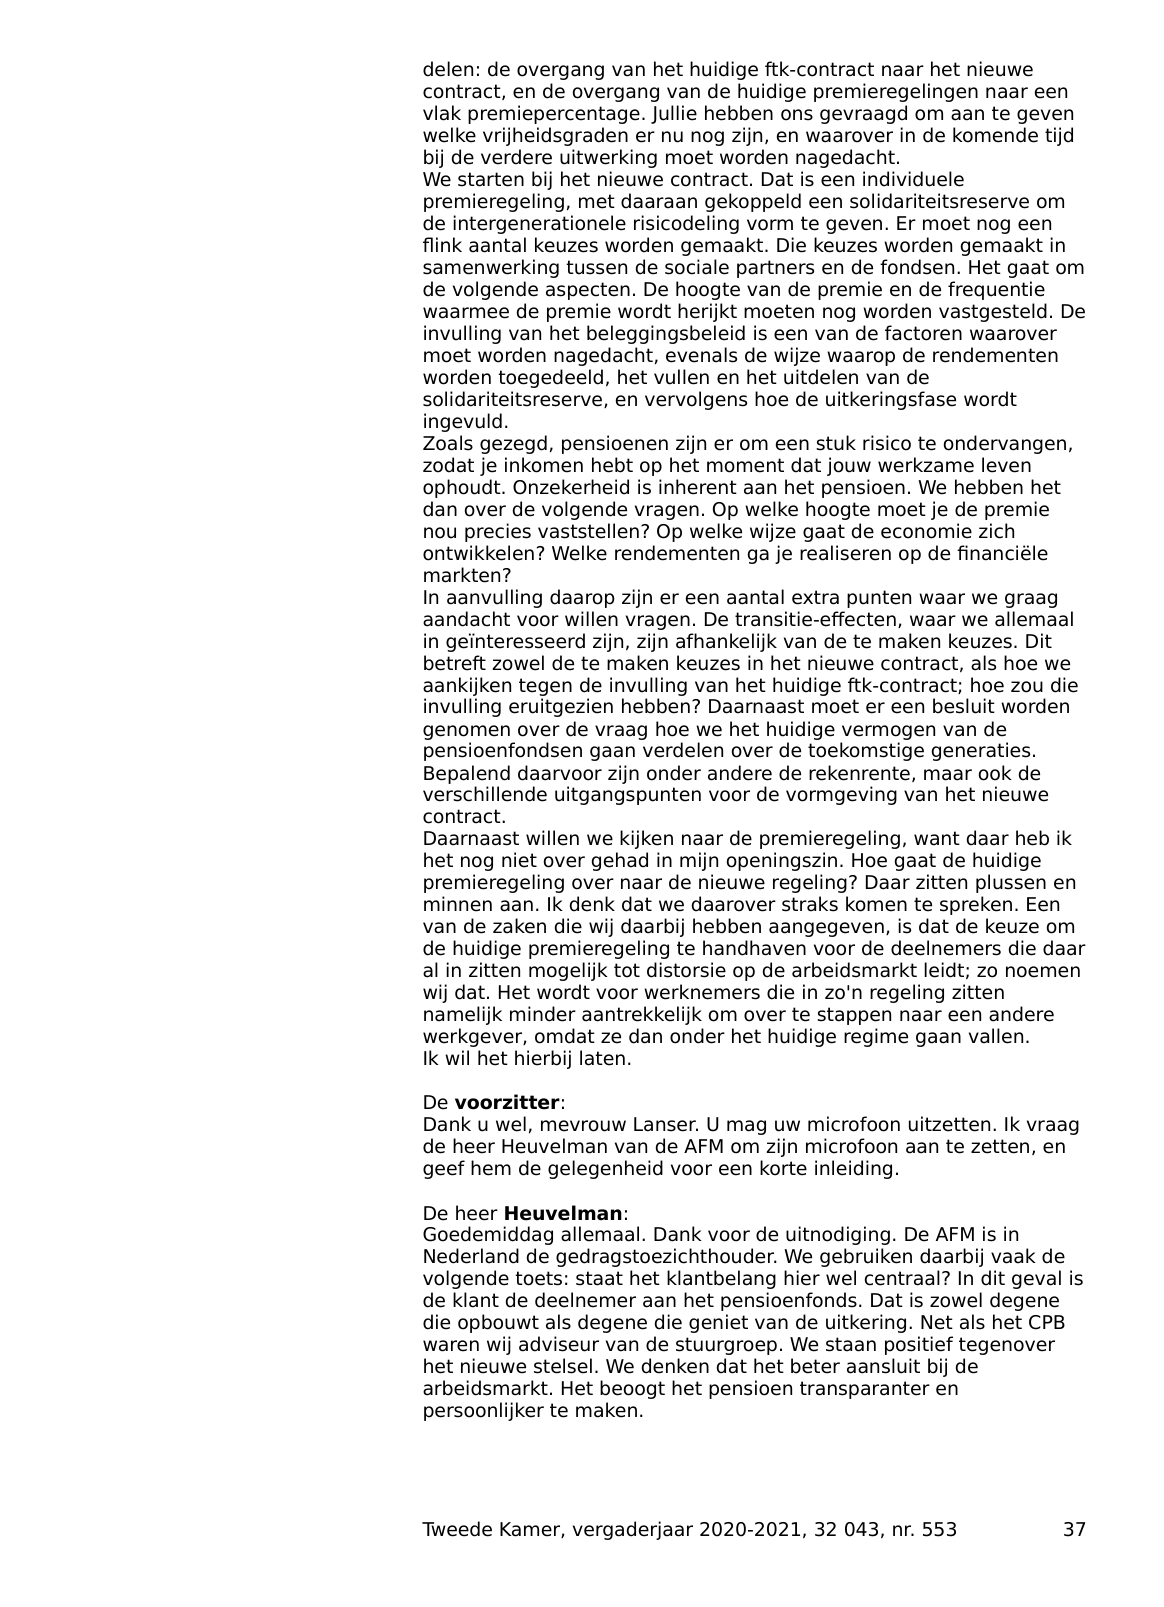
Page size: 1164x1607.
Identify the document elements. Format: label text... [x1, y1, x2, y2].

text Zoals gezegd, pensioenen zijn er om een stuk risico te ondervangen, zodat je inkomen hebt op het moment dat jouw werkzame leven ophoudt. Onzekerheid is inherent aan het pensioen. We hebben het dan over de volgende vragen. Op welke hoogte moet je de premie nou precies vaststellen? Op welke wijze gaat de economie zich ontwikkelen? Welke rendementen ga je realiseren op de financiële markten? [422, 433, 1087, 587]
text We starten bij het nieuwe contract. Dat is een individuele premieregeling, met daaraan gekoppeld een solidariteitsreserve om de intergenerationele risicodeling vorm te geven. Er moet nog een flink aantal keuzes worden gemaakt. Die keuzes worden gemaakt in samenwerking tussen de sociale partners en de fondsen. Het gaat om de volgende aspecten. De hoogte van de premie en de frequentie waarmee de premie wordt herijkt moeten nog worden vastgesteld. De invulling van het beleggingsbeleid is een van de factoren waarover moet worden nagedacht, evenals de wijze waarop de rendementen worden toegedeeld, het vullen en het uitdelen van de solidariteitsreserve, en vervolgens hoe de uitkeringsfase wordt ingevuld. [422, 169, 1087, 433]
text In aanvulling daarop zijn er een aantal extra punten waar we graag aandacht voor willen vragen. De transitie-effecten, waar we allemaal in geïnteresseerd zijn, zijn afhankelijk van de te maken keuzes. Dit betreft zowel de te maken keuzes in het nieuwe contract, als hoe we aankijken tegen de invulling van het huidige ftk-contract; hoe zou die invulling eruitgezien hebben? Daarnaast moet er een besluit worden genomen over de vraag hoe we het huidige vermogen van de pensioenfondsen gaan verdelen over de toekomstige generaties. Bepalend daarvoor zijn onder andere de rekenrente, maar ook de verschillende uitgangspunten voor de vormgeving van het nieuwe contract. [422, 587, 1087, 828]
text Goedemiddag allemaal. Dank voor de uitnodiging. De AFM is in Nederland de gedragstoezichthouder. We gebruiken daarbij vaak de volgende toets: staat het klantbelang hier wel centraal? In dit geval is de klant de deelnemer aan het pensioenfonds. Dat is zowel degene die opbouwt als degene die geniet van de uitkering. Net als het CPB waren wij adviseur van de stuurgroep. We staan positief tegenover het nieuwe stelsel. We denken dat het beter aansluit bij de arbeidsmarkt. Het beoogt het pensioen transparanter en persoonlijker te maken. [422, 1224, 1087, 1422]
text De voorzitter: [422, 1092, 1087, 1114]
text Daarnaast willen we kijken naar de premieregeling, want daar heb ik het nog niet over gehad in mijn openingszin. Hoe gaat de huidige premieregeling over naar de nieuwe regeling? Daar zitten plussen en minnen aan. Ik denk dat we daarover straks komen te spreken. Een van de zaken die wij daarbij hebben aangegeven, is dat de keuze om de huidige premieregeling te handhaven voor de deelnemers die daar al in zitten mogelijk tot distorsie op de arbeidsmarkt leidt; zo noemen wij dat. Het wordt voor werknemers die in zo'n regeling zitten namelijk minder aantrekkelijk om over te stappen naar een andere werkgever, omdat ze dan onder het huidige regime gaan vallen. [422, 828, 1087, 1048]
text Ik wil het hierbij laten. [422, 1048, 1087, 1070]
text delen: de overgang van het huidige ftk-contract naar het nieuwe contract, en de overgang van de huidige premieregelingen naar een vlak premiepercentage. Jullie hebben ons gevraagd om aan te geven welke vrijheidsgraden er nu nog zijn, en waarover in de komende tijd bij de verdere uitwerking moet worden nagedacht. [422, 59, 1087, 169]
text Dank u wel, mevrouw Lanser. U mag uw microfoon uitzetten. Ik vraag de heer Heuvelman van de AFM om zijn microfoon aan te zetten, en geef hem de gelegenheid voor een korte inleiding. [422, 1114, 1087, 1180]
text De heer Heuvelman: [422, 1202, 1087, 1224]
